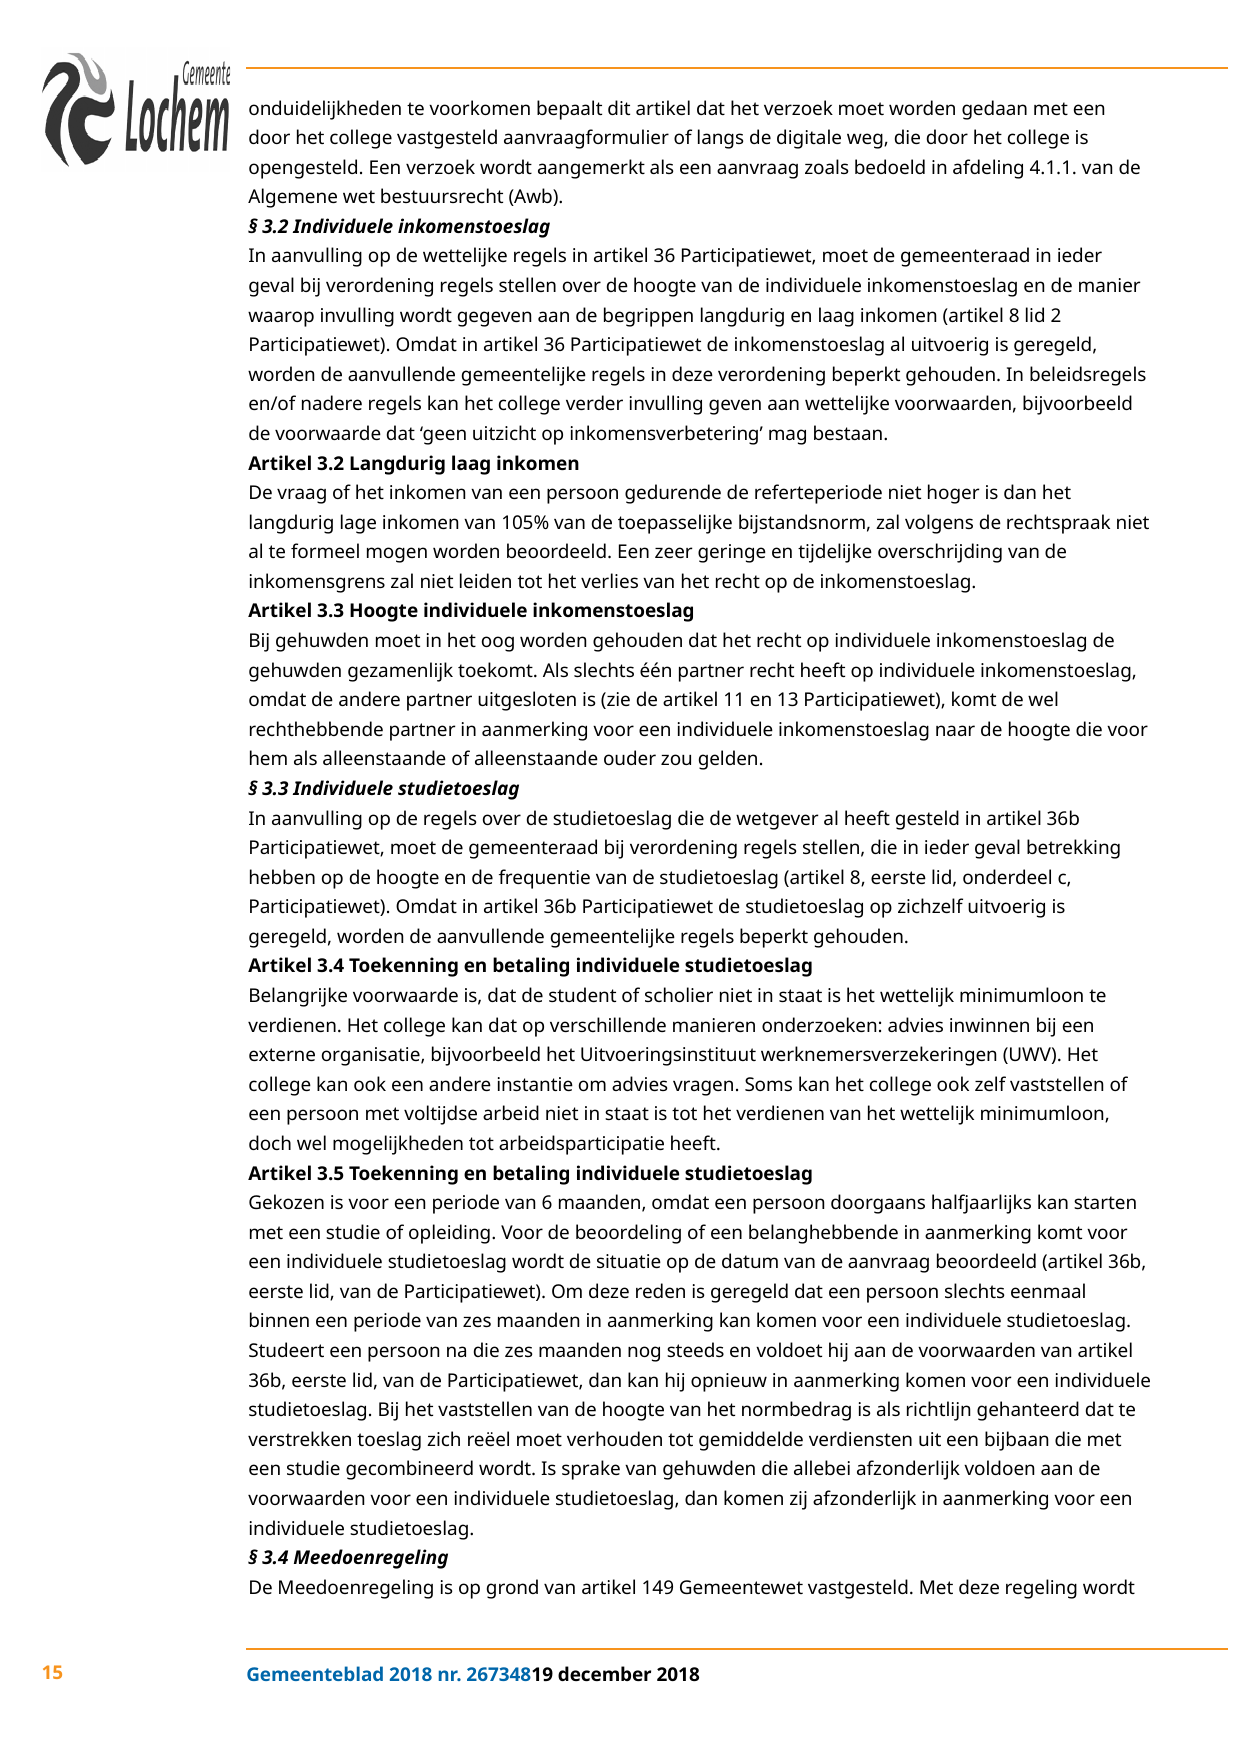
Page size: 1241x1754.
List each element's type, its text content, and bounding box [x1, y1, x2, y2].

text Belangrijke voorwaarde is, dat de student of scholier niet in staat is het wettelijk minimumloon te verdienen. Het college kan dat op verschillende manieren onderzoeken: advies inwinnen bij een externe organisatie, bijvoorbeeld het Uitvoeringsinstituut werknemersverzekeringen (UWV). Het college kan ook een andere instantie om advies vragen. Soms kan het college ook zelf vaststellen of een persoon met voltijdse arbeid niet in staat is tot het verdienen van het wettelijk minimumloon, doch wel mogelijkheden tot arbeidsparticipatie heeft. [248, 982, 1152, 1156]
text onduidelijkheden te voorkomen bepaalt dit artikel dat het verzoek moet worden gedaan met een door het college vastgesteld aanvraagformulier of langs de digitale weg, die door het college is opengesteld. Een verzoek wordt aangemerkt als een aanvraag zoals bedoeld in afdeling 4.1.1. van de Algemene wet bestuursrecht (Awb). [248, 95, 1152, 209]
text Bij gehuwden moet in het oog worden gehouden dat het recht op individuele inkomenstoeslag de gehuwden gezamenlijk toekomt. Als slechts één partner recht heeft op individuele inkomenstoeslag, omdat de andere partner uitgesloten is (zie de artikel 11 en 13 Participatiewet), komt de wel rechthebbende partner in aanmerking voor een individuele inkomenstoeslag naar de hoogte die voor hem als alleenstaande of alleenstaande ouder zou gelden. [248, 627, 1152, 771]
text De vraag of het inkomen van een persoon gedurende de referteperiode niet hoger is dan het langdurig lage inkomen van 105% van de toepasselijke bijstandsnorm, zal volgens de rechtspraak niet al te formeel mogen worden beoordeeld. Een zeer geringe en tijdelijke overschrijding van de inkomensgrens zal niet leiden tot het verlies van het recht op de inkomenstoeslag. [248, 479, 1152, 594]
text § 3.4 Meedoenregeling [248, 1544, 1152, 1570]
text Artikel 3.3 Hoogte individuele inkomenstoeslag [248, 598, 1152, 623]
text § 3.3 Individuele studietoeslag [248, 775, 1152, 801]
text In aanvulling op de regels over de studietoeslag die de wetgever al heeft gesteld in artikel 36b Participatiewet, moet de gemeenteraad bij verordening regels stellen, die in ieder geval betrekking hebben op de hoogte en de frequentie van de studietoeslag (artikel 8, eerste lid, onderdeel c, Participatiewet). Omdat in artikel 36b Participatiewet de studietoeslag op zichzelf uitvoerig is geregeld, worden de aanvullende gemeentelijke regels beperkt gehouden. [248, 805, 1152, 949]
text De Meedoenregeling is op grond van artikel 149 Gemeentewet vastgesteld. Met deze regeling wordt [248, 1574, 1152, 1600]
text Artikel 3.4 Toekenning en betaling individuele studietoeslag [248, 953, 1152, 978]
picture [41, 47, 231, 172]
text § 3.2 Individuele inkomenstoeslag [248, 213, 1152, 239]
text Gekozen is voor een periode van 6 maanden, omdat een persoon doorgaans halfjaarlijks kan starten met een studie of opleiding. Voor de beoordeling of een belanghebbende in aanmerking komt voor een individuele studietoeslag wordt de situatie op de datum van de aanvraag beoordeeld (artikel 36b, eerste lid, van de Participatiewet). Om deze reden is geregeld dat een persoon slechts eenmaal binnen een periode van zes maanden in aanmerking kan komen voor een individuele studietoeslag. Studeert een persoon na die zes maanden nog steeds en voldoet hij aan de voorwaarden van artikel 36b, eerste lid, van de Participatiewet, dan kan hij opnieuw in aanmerking komen voor een individuele studietoeslag. Bij het vaststellen van de hoogte van het normbedrag is als richtlijn gehanteerd dat te verstrekken toeslag zich reëel moet verhouden tot gemiddelde verdiensten uit een bijbaan die met een studie gecombineerd wordt. Is sprake van gehuwden die allebei afzonderlijk voldoen aan de voorwaarden voor een individuele studietoeslag, dan komen zij afzonderlijk in aanmerking voor een individuele studietoeslag. [248, 1189, 1152, 1541]
text Artikel 3.2 Langdurig laag inkomen [248, 450, 1152, 476]
text Artikel 3.5 Toekenning en betaling individuele studietoeslag [248, 1160, 1152, 1186]
text In aanvulling op de wettelijke regels in artikel 36 Participatiewet, moet de gemeenteraad in ieder geval bij verordening regels stellen over de hoogte van de individuele inkomenstoeslag en de manier waarop invulling wordt gegeven aan de begrippen langdurig en laag inkomen (artikel 8 lid 2 Participatiewet). Omdat in artikel 36 Participatiewet de inkomenstoeslag al uitvoerig is geregeld, worden de aanvullende gemeentelijke regels in deze verordening beperkt gehouden. In beleidsregels en/of nadere regels kan het college verder invulling geven aan wettelijke voorwaarden, bijvoorbeeld de voorwaarde dat ‘geen uitzicht op inkomensverbetering’ mag bestaan. [248, 243, 1152, 446]
